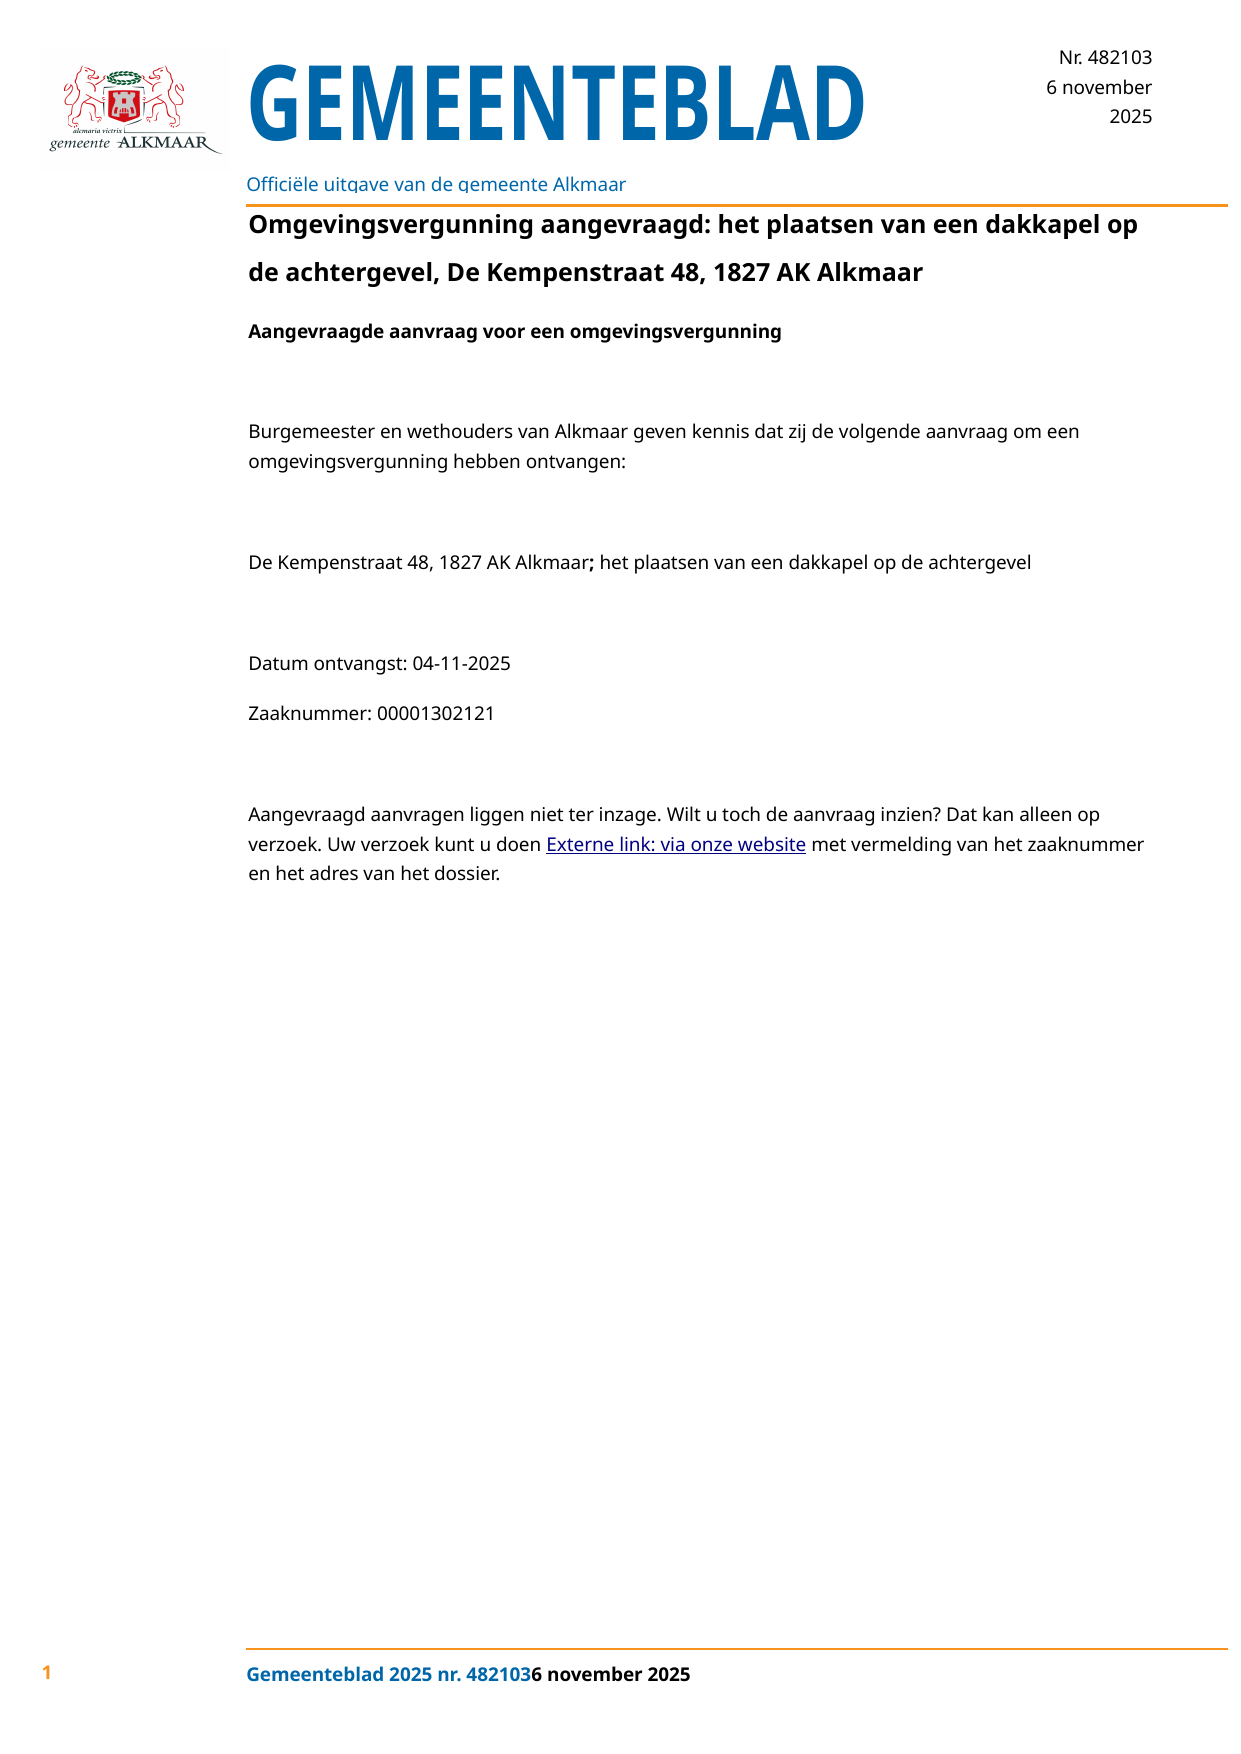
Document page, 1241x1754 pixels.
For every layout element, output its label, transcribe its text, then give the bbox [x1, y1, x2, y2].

text Aangevraagd aanvragen liggen niet ter inzage. Wilt u toch de aanvraag inzien? Dat kan alleen op verzoek. Uw verzoek kunt u doen Externe link: via onze website met vermelding van het zaaknummer en het adres van het dossier. [248, 801, 1152, 886]
text Burgemeester en wethouders van Alkmaar geven kennis dat zij de volgende aanvraag om een omgevingsvergunning hebben ontvangen: [248, 419, 1152, 474]
text De Kempenstraat 48, 1827 AK Alkmaar; het plaatsen van een dakkapel op de achtergevel [248, 549, 1152, 575]
text Aangevraagde aanvraag voor een omgevingsvergunning [248, 318, 1152, 344]
picture [41, 47, 231, 172]
text Zaaknummer: 00001302121 [248, 700, 1152, 726]
text Datum ontvangst: 04-11-2025 [248, 650, 1152, 676]
text Omgevingsvergunning aangevraagd: het plaatsen van een dakkapel op de achtergevel, De Kempenstraat 48, 1827 AK Alkmaar [248, 207, 1152, 288]
